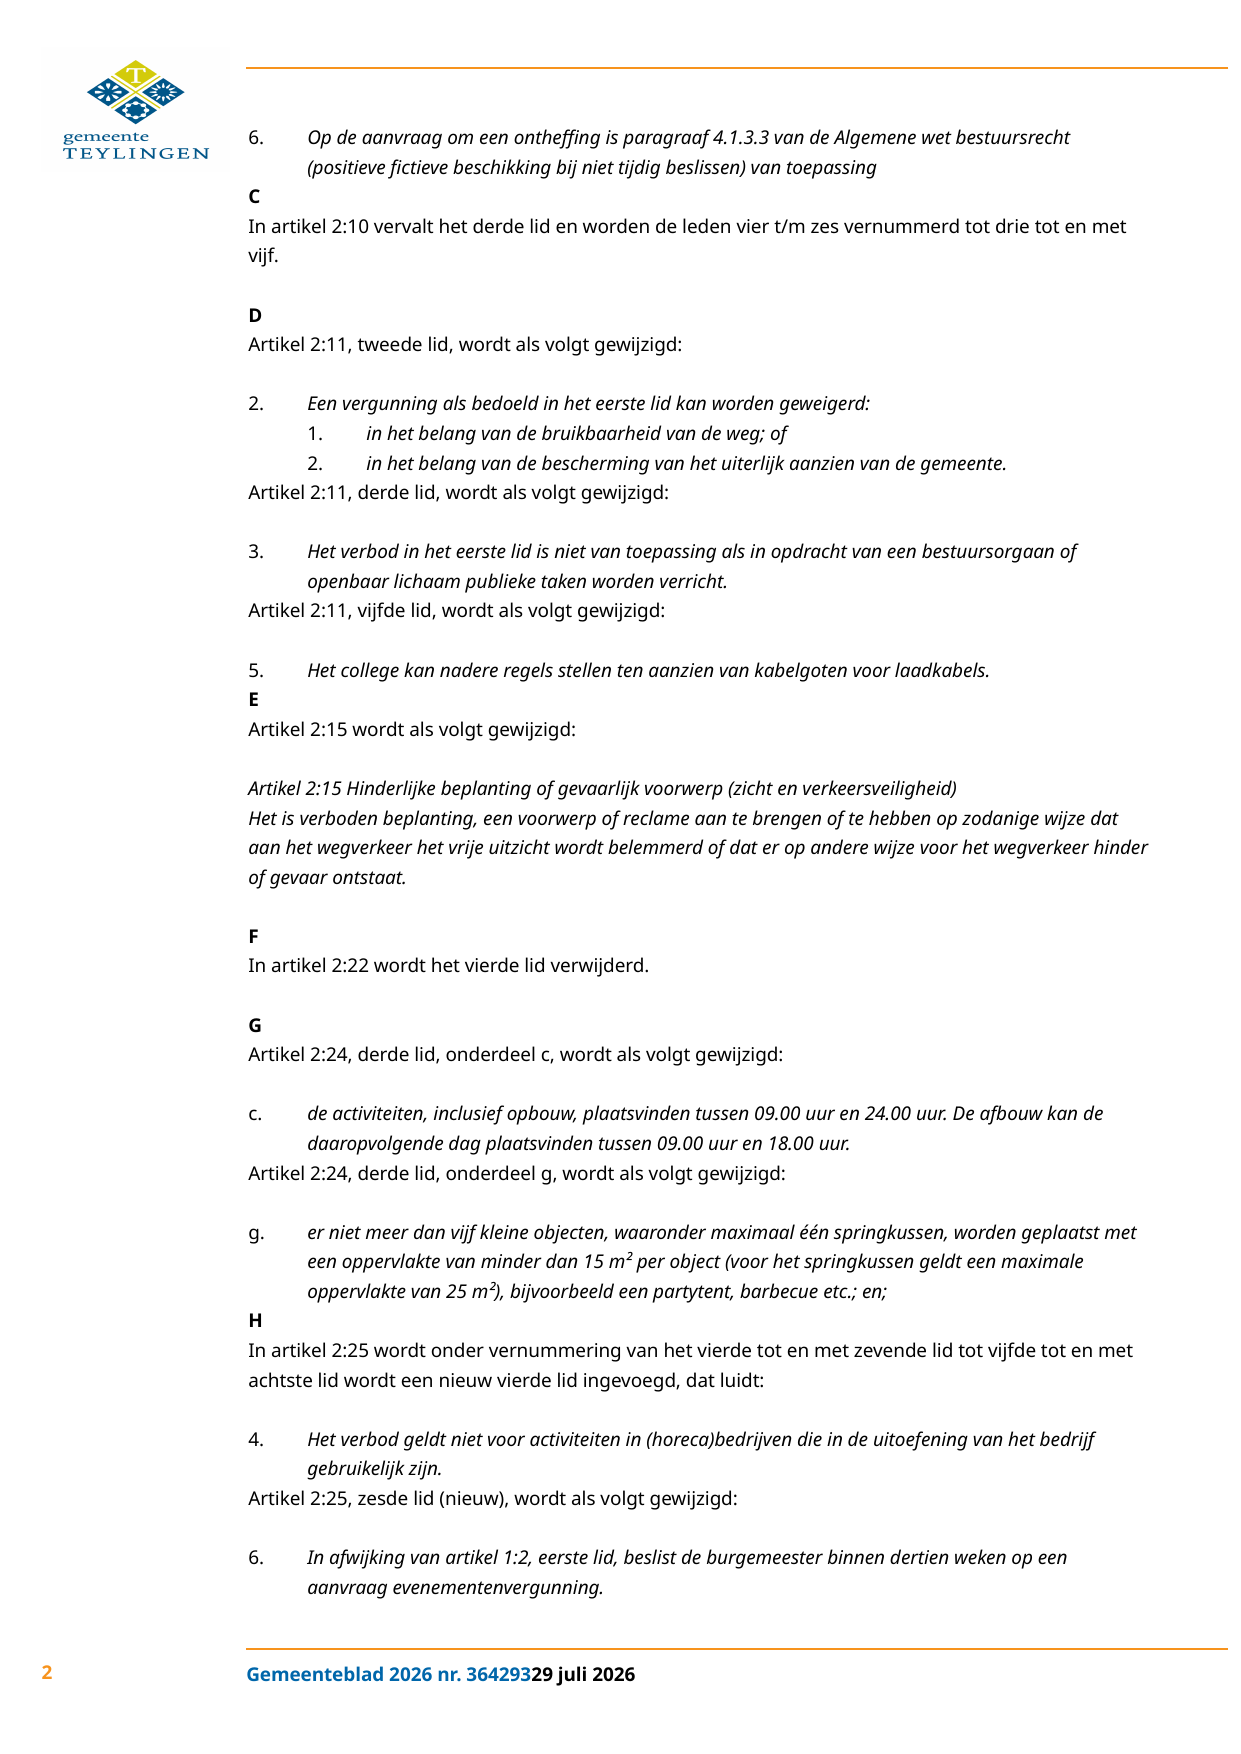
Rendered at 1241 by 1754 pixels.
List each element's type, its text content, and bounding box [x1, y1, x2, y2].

text In artikel 2:22 wordt het vierde lid verwijderd. [248, 953, 1152, 978]
list Op de aanvraag om een ontheffing is paragraaf 4.1.3.3 van de Algemene wet bestuursrecht (positieve fictieve beschikking bij niet tijdig beslissen) van toepassing [248, 124, 1152, 180]
text Artikel 2:11, vijfde lid, wordt als volgt gewijzigd: [248, 598, 1152, 623]
text Artikel 2:11, derde lid, wordt als volgt gewijzigd: [248, 479, 1152, 505]
text Artikel 2:25, zesde lid (nieuw), wordt als volgt gewijzigd: [248, 1485, 1152, 1511]
picture [41, 47, 231, 172]
list in het belang van de bruikbaarheid van de weg; of [307, 420, 1152, 446]
text F [248, 923, 1152, 949]
list Het verbod geldt niet voor activiteiten in (horeca)bedrijven die in de uitoefening van het bedrijf gebruikelijk zijn. [248, 1426, 1152, 1481]
text In artikel 2:10 vervalt het derde lid en worden de leden vier t/m zes vernummerd tot drie tot en met vijf. [248, 213, 1152, 268]
text In artikel 2:25 wordt onder vernummering van het vierde tot en met zevende lid tot vijfde tot en met achtste lid wordt een nieuw vierde lid ingevoegd, dat luidt: [248, 1337, 1152, 1393]
list de activiteiten, inclusief opbouw, plaatsvinden tussen 09.00 uur en 24.00 uur. De afbouw kan de daaropvolgende dag plaatsvinden tussen 09.00 uur en 18.00 uur. [248, 1101, 1152, 1156]
text D [248, 302, 1152, 328]
text Het is verboden beplanting, een voorwerp of reclame aan te brengen of te hebben op zodanige wijze dat aan het wegverkeer het vrije uitzicht wordt belemmerd of dat er op andere wijze voor het wegverkeer hinder of gevaar ontstaat. [248, 805, 1152, 890]
list Het college kan nadere regels stellen ten aanzien van kabelgoten voor laadkabels. [248, 657, 1152, 683]
text H [248, 1308, 1152, 1333]
text E [248, 686, 1152, 712]
text Artikel 2:11, tweede lid, wordt als volgt gewijzigd: [248, 331, 1152, 357]
list Een vergunning als bedoeld in het eerste lid kan worden geweigerd: [248, 391, 1152, 416]
text Artikel 2:24, derde lid, onderdeel g, wordt als volgt gewijzigd: [248, 1160, 1152, 1186]
text Artikel 2:15 wordt als volgt gewijzigd: [248, 716, 1152, 742]
text G [248, 1012, 1152, 1038]
text Artikel 2:15 Hinderlijke beplanting of gevaarlijk voorwerp (zicht en verkeersveiligheid) [248, 775, 1152, 801]
list in het belang van de bescherming van het uiterlijk aanzien van de gemeente. [307, 450, 1152, 476]
list Het verbod in het eerste lid is niet van toepassing als in opdracht van een bestuursorgaan of openbaar lichaam publieke taken worden verricht. [248, 538, 1152, 594]
text Artikel 2:24, derde lid, onderdeel c, wordt als volgt gewijzigd: [248, 1041, 1152, 1067]
list er niet meer dan vijf kleine objecten, waaronder maximaal één springkussen, worden geplaatst met een oppervlakte van minder dan 15 m² per object (voor het springkussen geldt een maximale oppervlakte van 25 m²), bijvoorbeeld een partytent, barbecue etc.; en; [248, 1219, 1152, 1304]
list In afwijking van artikel 1:2, eerste lid, beslist de burgemeester binnen dertien weken op een aanvraag evenementenvergunning. [248, 1544, 1152, 1600]
text C [248, 183, 1152, 209]
